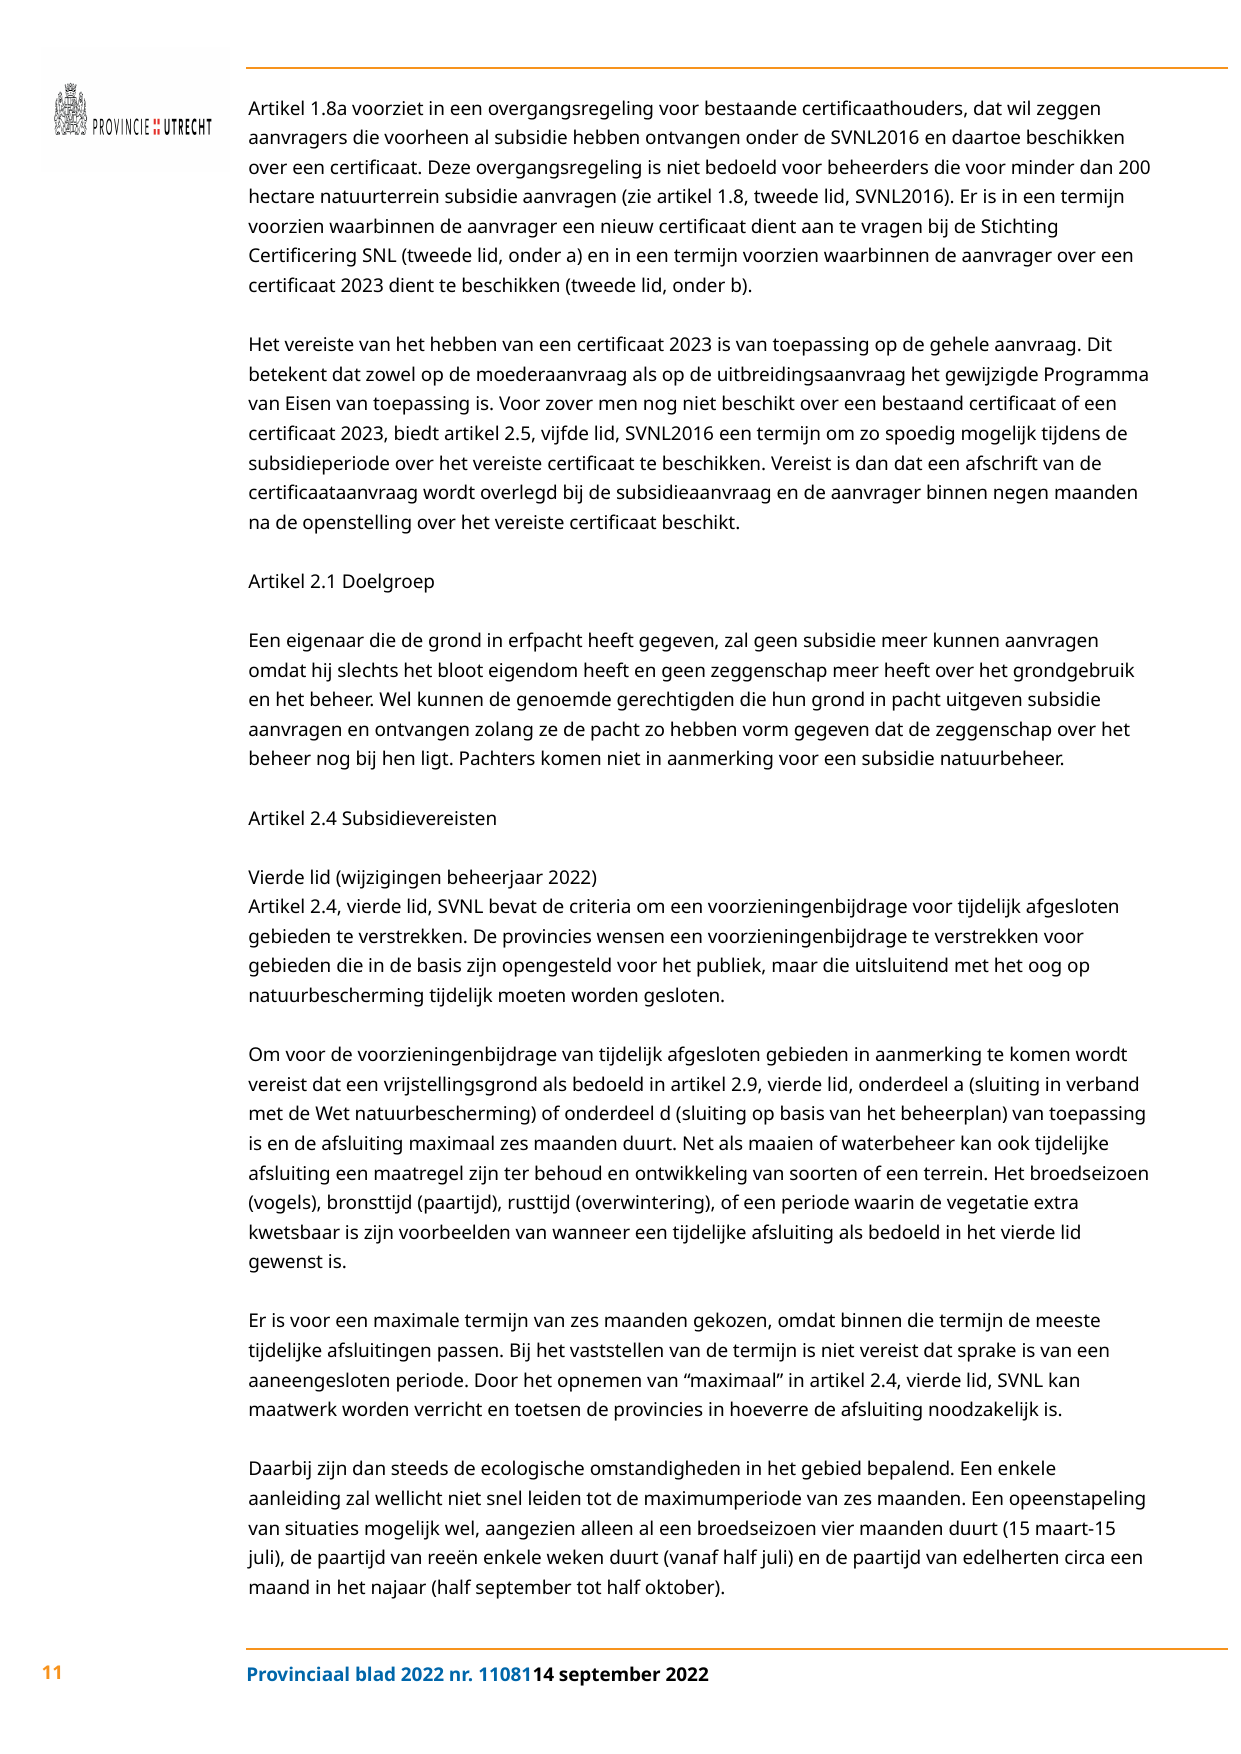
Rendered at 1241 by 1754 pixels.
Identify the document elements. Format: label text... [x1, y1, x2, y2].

text Daarbij zijn dan steeds de ecologische omstandigheden in het gebied bepalend. Een enkele aanleiding zal wellicht niet snel leiden tot de maximumperiode van zes maanden. Een opeenstapeling van situaties mogelijk wel, aangezien alleen al een broedseizoen vier maanden duurt (15 maart-15 juli), de paartijd van reeën enkele weken duurt (vanaf half juli) en de paartijd van edelherten circa een maand in het najaar (half september tot half oktober). [248, 1456, 1152, 1600]
text Het vereiste van het hebben van een certificaat 2023 is van toepassing op de gehele aanvraag. Dit betekent dat zowel op de moederaanvraag als op de uitbreidingsaanvraag het gewijzigde Programma van Eisen van toepassing is. Voor zover men nog niet beschikt over een bestaand certificaat of een certificaat 2023, biedt artikel 2.5, vijfde lid, SVNL2016 een termijn om zo spoedig mogelijk tijdens de subsidieperiode over het vereiste certificaat te beschikken. Vereist is dan dat een afschrift van de certificaataanvraag wordt overlegd bij de subsidieaanvraag en de aanvrager binnen negen maanden na de openstelling over het vereiste certificaat beschikt. [248, 331, 1152, 535]
text Artikel 2.1 Doelgroep [248, 568, 1152, 594]
text Vierde lid (wijzigingen beheerjaar 2022) [248, 864, 1152, 890]
text Artikel 2.4, vierde lid, SVNL bevat de criteria om een voorzieningenbijdrage voor tijdelijk afgesloten gebieden te verstrekken. De provincies wensen een voorzieningenbijdrage te verstrekken voor gebieden die in de basis zijn opengesteld voor het publiek, maar die uitsluitend met het oog op natuurbescherming tijdelijk moeten worden gesloten. [248, 893, 1152, 1008]
picture [41, 47, 231, 172]
text Er is voor een maximale termijn van zes maanden gekozen, omdat binnen die termijn de meeste tijdelijke afsluitingen passen. Bij het vaststellen van de termijn is niet vereist dat sprake is van een aaneengesloten periode. Door het opnemen van “maximaal” in artikel 2.4, vierde lid, SVNL kan maatwerk worden verricht en toetsen de provincies in hoeverre de afsluiting noodzakelijk is. [248, 1308, 1152, 1422]
text Een eigenaar die de grond in erfpacht heeft gegeven, zal geen subsidie meer kunnen aanvragen omdat hij slechts het bloot eigendom heeft en geen zeggenschap meer heeft over het grondgebruik en het beheer. Wel kunnen de genoemde gerechtigden die hun grond in pacht uitgeven subsidie aanvragen en ontvangen zolang ze de pacht zo hebben vorm gegeven dat de zeggenschap over het beheer nog bij hen ligt. Pachters komen niet in aanmerking voor een subsidie natuurbeheer. [248, 627, 1152, 771]
text Artikel 1.8a voorziet in een overgangsregeling voor bestaande certificaathouders, dat wil zeggen aanvragers die voorheen al subsidie hebben ontvangen onder de SVNL2016 en daartoe beschikken over een certificaat. Deze overgangsregeling is niet bedoeld voor beheerders die voor minder dan 200 hectare natuurterrein subsidie aanvragen (zie artikel 1.8, tweede lid, SVNL2016). Er is in een termijn voorzien waarbinnen de aanvrager een nieuw certificaat dient aan te vragen bij de Stichting Certificering SNL (tweede lid, onder a) en in een termijn voorzien waarbinnen de aanvrager over een certificaat 2023 dient te beschikken (tweede lid, onder b). [248, 95, 1152, 298]
text Artikel 2.4 Subsidievereisten [248, 805, 1152, 831]
text Om voor de voorzieningenbijdrage van tijdelijk afgesloten gebieden in aanmerking te komen wordt vereist dat een vrijstellingsgrond als bedoeld in artikel 2.9, vierde lid, onderdeel a (sluiting in verband met de Wet natuurbescherming) of onderdeel d (sluiting op basis van het beheerplan) van toepassing is en de afsluiting maximaal zes maanden duurt. Net als maaien of waterbeheer kan ook tijdelijke afsluiting een maatregel zijn ter behoud en ontwikkeling van soorten of een terrein. Het broedseizoen (vogels), bronsttijd (paartijd), rusttijd (overwintering), of een periode waarin de vegetatie extra kwetsbaar is zijn voorbeelden van wanneer een tijdelijke afsluiting als bedoeld in het vierde lid gewenst is. [248, 1041, 1152, 1274]
